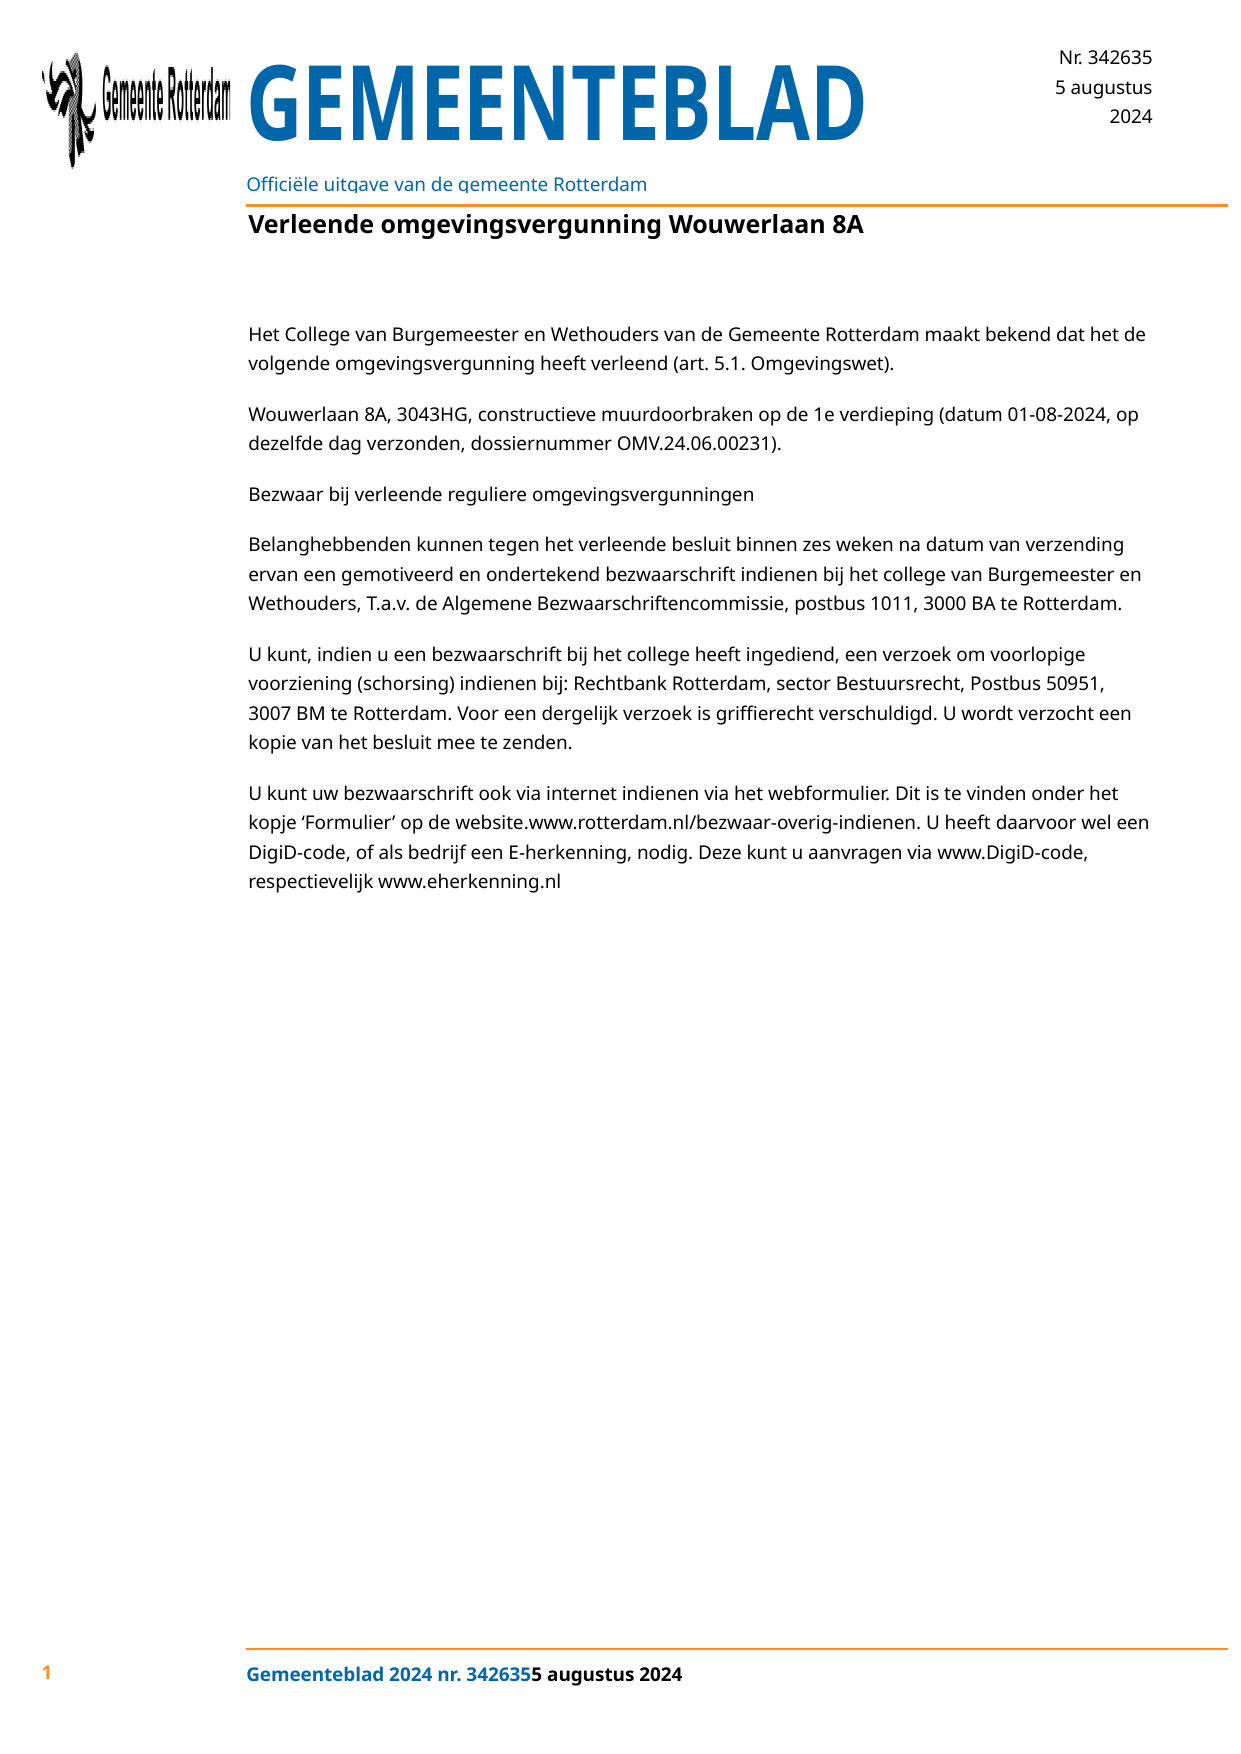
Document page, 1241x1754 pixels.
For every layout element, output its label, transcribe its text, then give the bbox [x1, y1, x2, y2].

text Bezwaar bij verleende reguliere omgevingsvergunningen [248, 481, 1152, 506]
text U kunt, indien u een bezwaarschrift bij het college heeft ingediend, een verzoek om voorlopige voorziening (schorsing) indienen bij: Rechtbank Rotterdam, sector Bestuursrecht, Postbus 50951, 3007 BM te Rotterdam. Voor een dergelijk verzoek is griffierecht verschuldigd. U wordt verzocht een kopie van het besluit mee te zenden. [248, 641, 1152, 755]
text Wouwerlaan 8A, 3043HG, constructieve muurdoorbraken op de 1e verdieping (datum 01-08-2024, op dezelfde dag verzonden, dossiernummer OMV.24.06.00231). [248, 401, 1152, 456]
text Belanghebbenden kunnen tegen het verleende besluit binnen zes weken na datum van verzending ervan een gemotiveerd en ondertekend bezwaarschrift indienen bij het college van Burgemeester en Wethouders, T.a.v. de Algemene Bezwaarschriftencommissie, postbus 1011, 3000 BA te Rotterdam. [248, 531, 1152, 616]
text U kunt uw bezwaarschrift ook via internet indienen via het webformulier. Dit is te vinden onder het kopje ‘Formulier’ op de website.www.rotterdam.nl/bezwaar-overig-indienen. U heeft daarvoor wel een DigiD-code, of als bedrijf een E-herkenning, nodig. Deze kunt u aanvragen via www.DigiD-code, respectievelijk www.eherkenning.nl [248, 780, 1152, 894]
text Verleende omgevingsvergunning Wouwerlaan 8A [248, 207, 1152, 241]
text Het College van Burgemeester en Wethouders van de Gemeente Rotterdam maakt bekend dat het de volgende omgevingsvergunning heeft verleend (art. 5.1. Omgevingswet). [248, 321, 1152, 376]
picture [41, 47, 231, 172]
